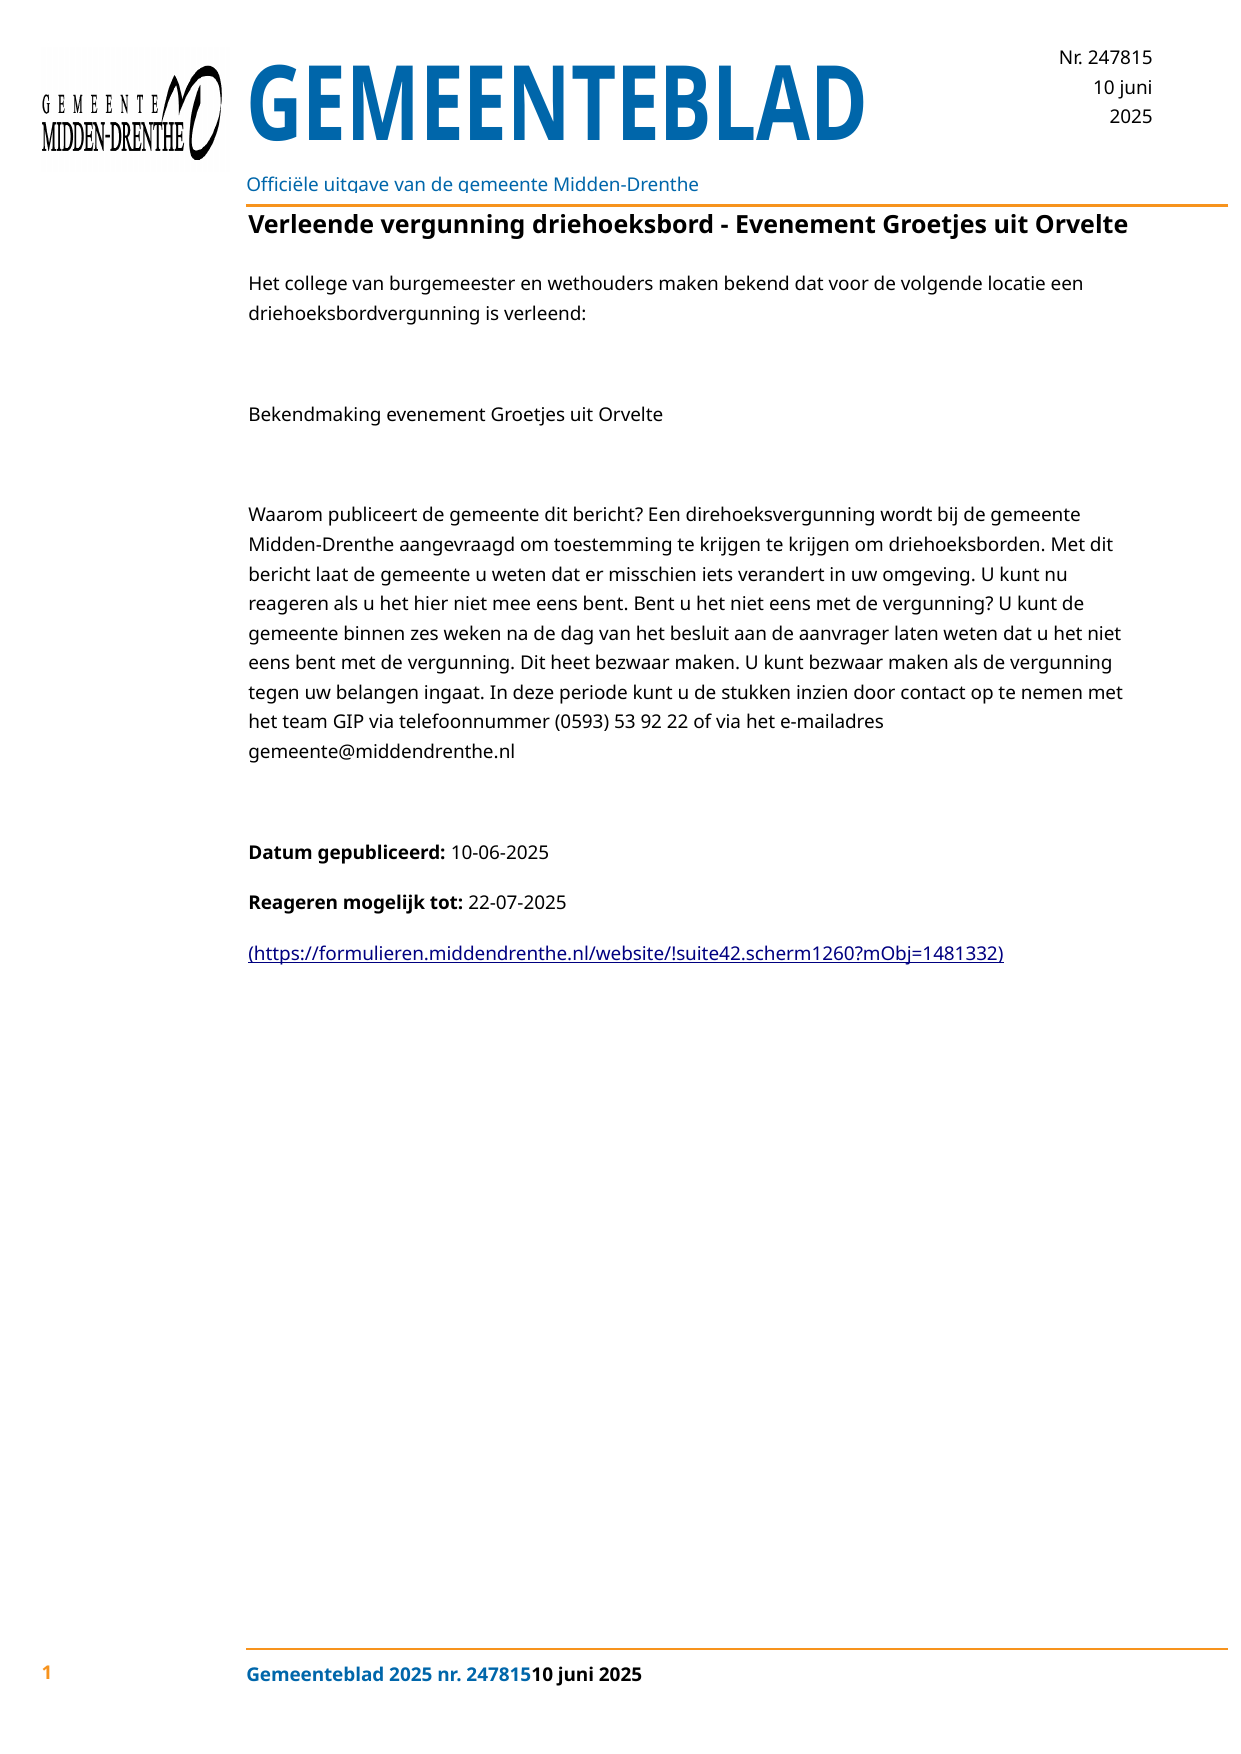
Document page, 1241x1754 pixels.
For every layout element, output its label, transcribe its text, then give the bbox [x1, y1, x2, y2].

text Reageren mogelijk tot: 22-07-2025 [248, 889, 1152, 915]
text Het college van burgemeester en wethouders maken bekend dat voor de volgende locatie een driehoeksbordvergunning is verleend: [248, 270, 1152, 326]
text (https://formulieren.middendrenthe.nl/website/!suite42.scherm1260?mObj=1481332) [248, 940, 1152, 966]
text Bekendmaking evenement Groetjes uit Orvelte [248, 401, 1152, 426]
text Waarom publiceert de gemeente dit bericht? Een direhoeksvergunning wordt bij de gemeente Midden-Drenthe aangevraagd om toestemming te krijgen te krijgen om driehoeksborden. Met dit bericht laat de gemeente u weten dat er misschien iets verandert in uw omgeving. U kunt nu reageren als u het hier niet mee eens bent. Bent u het niet eens met de vergunning? U kunt de gemeente binnen zes weken na de dag van het besluit aan de aanvrager laten weten dat u het niet eens bent met de vergunning. Dit heet bezwaar maken. U kunt bezwaar maken als de vergunning tegen uw belangen ingaat. In deze periode kunt u de stukken inzien door contact op te nemen met het team GIP via telefoonnummer (0593) 53 92 22 of via het e-mailadres gemeente@middendrenthe.nl [248, 502, 1152, 764]
text Verleende vergunning driehoeksbord - Evenement Groetjes uit Orvelte [248, 207, 1152, 241]
picture [41, 47, 231, 172]
text Datum gepubliceerd: 10-06-2025 [248, 839, 1152, 865]
